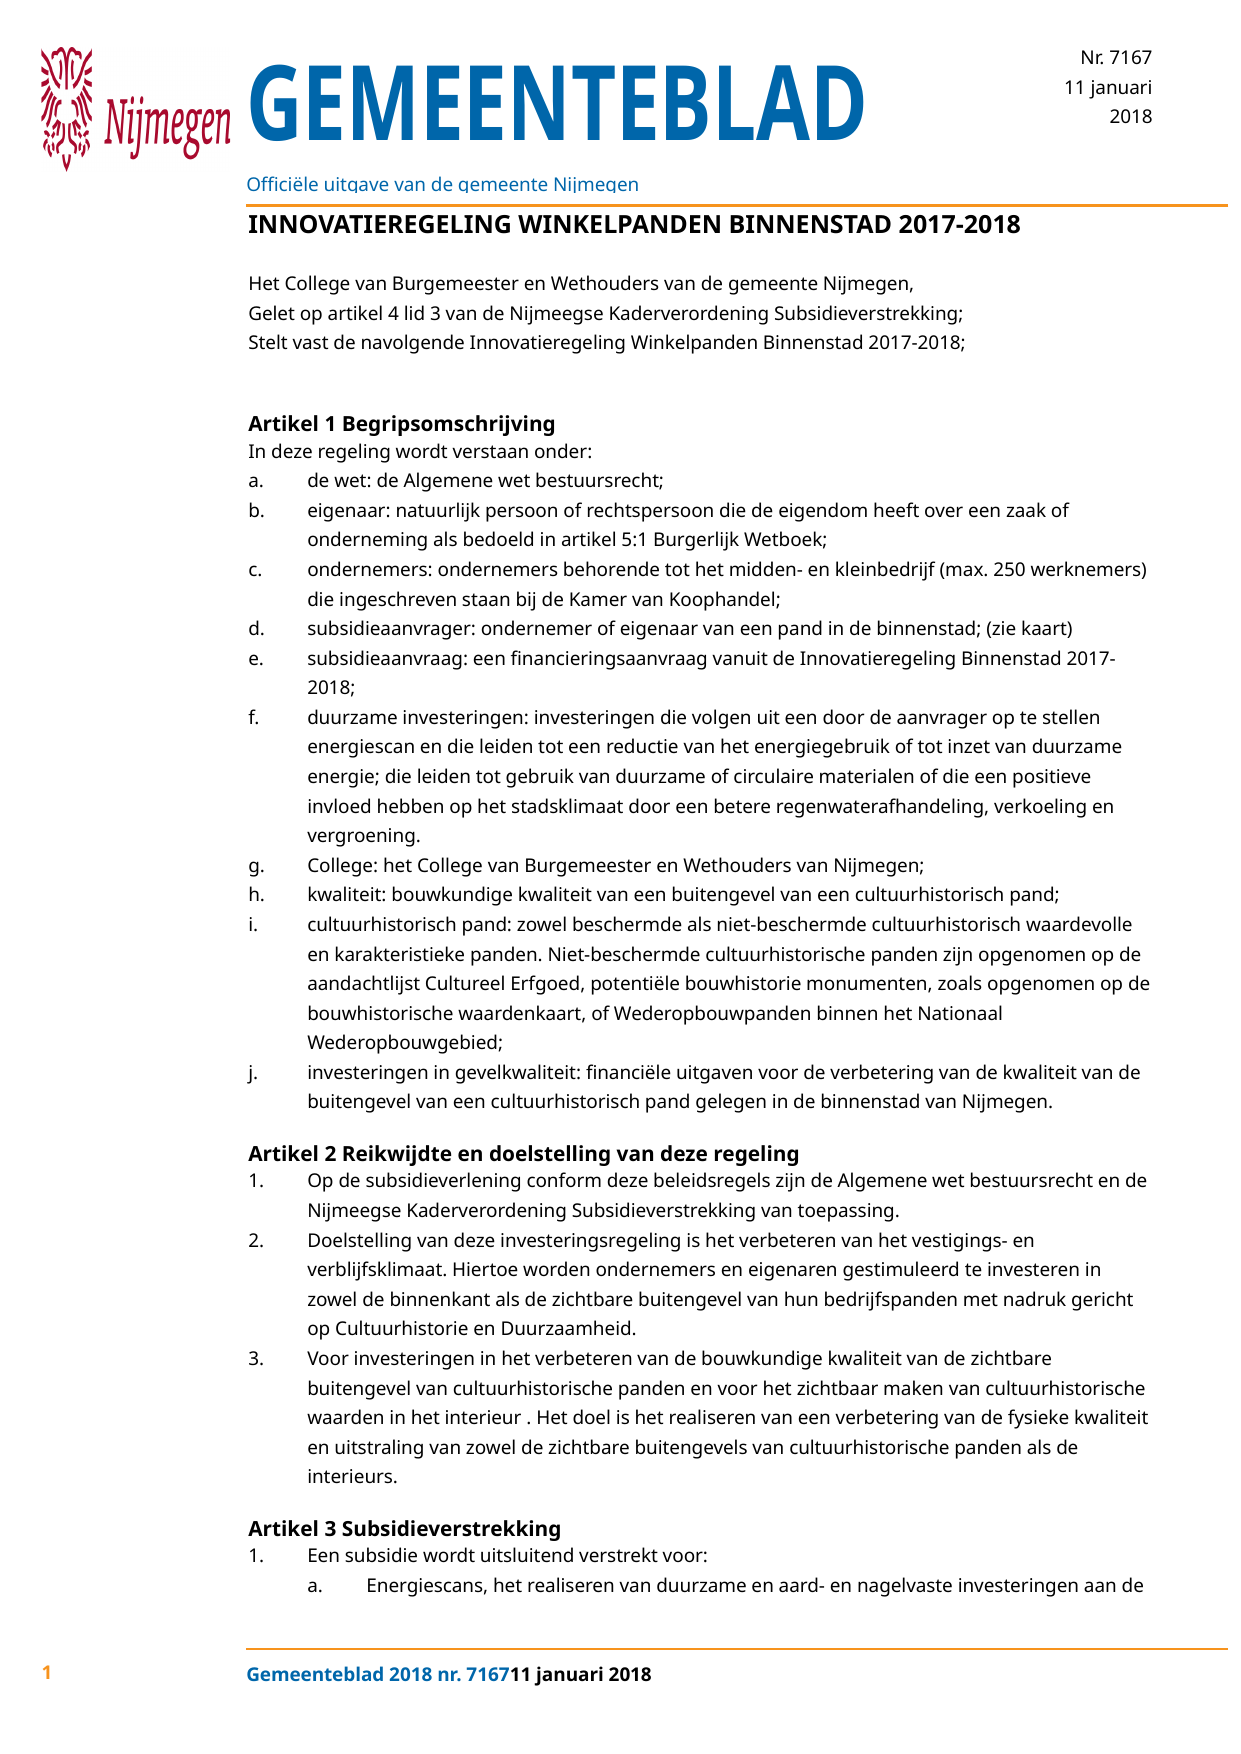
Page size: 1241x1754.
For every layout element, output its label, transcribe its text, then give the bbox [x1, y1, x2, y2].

list investeringen in gevelkwaliteit: financiële uitgaven voor de verbetering van de kwaliteit van de buitengevel van een cultuurhistorisch pand gelegen in de binnenstad van Nijmegen. [248, 1059, 1152, 1114]
text Gelet op artikel 4 lid 3 van de Nijmeegse Kaderverordening Subsidieverstrekking; [248, 300, 1152, 326]
text Artikel 3 Subsidieverstrekking [248, 1514, 1152, 1542]
text Stelt vast de navolgende Innovatieregeling Winkelpanden Binnenstad 2017-2018; [248, 329, 1152, 355]
list duurzame investeringen: investeringen die volgen uit een door de aanvrager op te stellen energiescan en die leiden tot een reductie van het energiegebruik of tot inzet van duurzame energie; die leiden tot gebruik van duurzame of circulaire materialen of die een positieve invloed hebben op het stadsklimaat door een betere regenwaterafhandeling, verkoeling en vergroening. [248, 704, 1152, 848]
list Energiescans, het realiseren van duurzame en aard- en nagelvaste investeringen aan de [307, 1572, 1152, 1598]
list subsidieaanvrager: ondernemer of eigenaar van een pand in de binnenstad; (zie kaart) [248, 615, 1152, 641]
list subsidieaanvraag: een financieringsaanvraag vanuit de Innovatieregeling Binnenstad 2017-2018; [248, 645, 1152, 700]
list Doelstelling van deze investeringsregeling is het verbeteren van het vestigings- en verblijfsklimaat. Hiertoe worden ondernemers en eigenaren gestimuleerd te investeren in zowel de binnenkant als de zichtbare buitengevel van hun bedrijfspanden met nadruk gericht op Cultuurhistorie en Duurzaamheid. [248, 1227, 1152, 1341]
text Artikel 1 Begripsomschrijving [248, 409, 1152, 438]
list eigenaar: natuurlijk persoon of rechtspersoon die de eigendom heeft over een zaak of onderneming als bedoeld in artikel 5:1 Burgerlijk Wetboek; [248, 497, 1152, 552]
list Voor investeringen in het verbeteren van de bouwkundige kwaliteit van de zichtbare buitengevel van cultuurhistorische panden en voor het zichtbaar maken van cultuurhistorische waarden in het interieur . Het doel is het realiseren van een verbetering van de fysieke kwaliteit en uitstraling van zowel de zichtbare buitengevels van cultuurhistorische panden als de interieurs. [248, 1345, 1152, 1489]
list Een subsidie wordt uitsluitend verstrekt voor: [248, 1542, 1152, 1568]
text Artikel 2 Reikwijdte en doelstelling van deze regeling [248, 1139, 1152, 1168]
picture [41, 47, 231, 172]
list de wet: de Algemene wet bestuursrecht; [248, 467, 1152, 493]
text INNOVATIEREGELING WINKELPANDEN BINNENSTAD 2017-2018 [248, 207, 1152, 241]
list cultuurhistorisch pand: zowel beschermde als niet-beschermde cultuurhistorisch waardevolle en karakteristieke panden. Niet-beschermde cultuurhistorische panden zijn opgenomen op de aandachtlijst Cultureel Erfgoed, potentiële bouwhistorie monumenten, zoals opgenomen op de bouwhistorische waardenkaart, of Wederopbouwpanden binnen het Nationaal Wederopbouwgebied; [248, 911, 1152, 1055]
text Het College van Burgemeester en Wethouders van de gemeente Nijmegen, [248, 270, 1152, 296]
list Op de subsidieverlening conform deze beleidsregels zijn de Algemene wet bestuursrecht en de Nijmeegse Kaderverordening Subsidieverstrekking van toepassing. [248, 1168, 1152, 1223]
list College: het College van Burgemeester en Wethouders van Nijmegen; [248, 852, 1152, 878]
list ondernemers: ondernemers behorende tot het midden- en kleinbedrijf (max. 250 werknemers) die ingeschreven staan bij de Kamer van Koophandel; [248, 556, 1152, 612]
text In deze regeling wordt verstaan onder: [248, 438, 1152, 464]
list kwaliteit: bouwkundige kwaliteit van een buitengevel van een cultuurhistorisch pand; [248, 882, 1152, 907]
